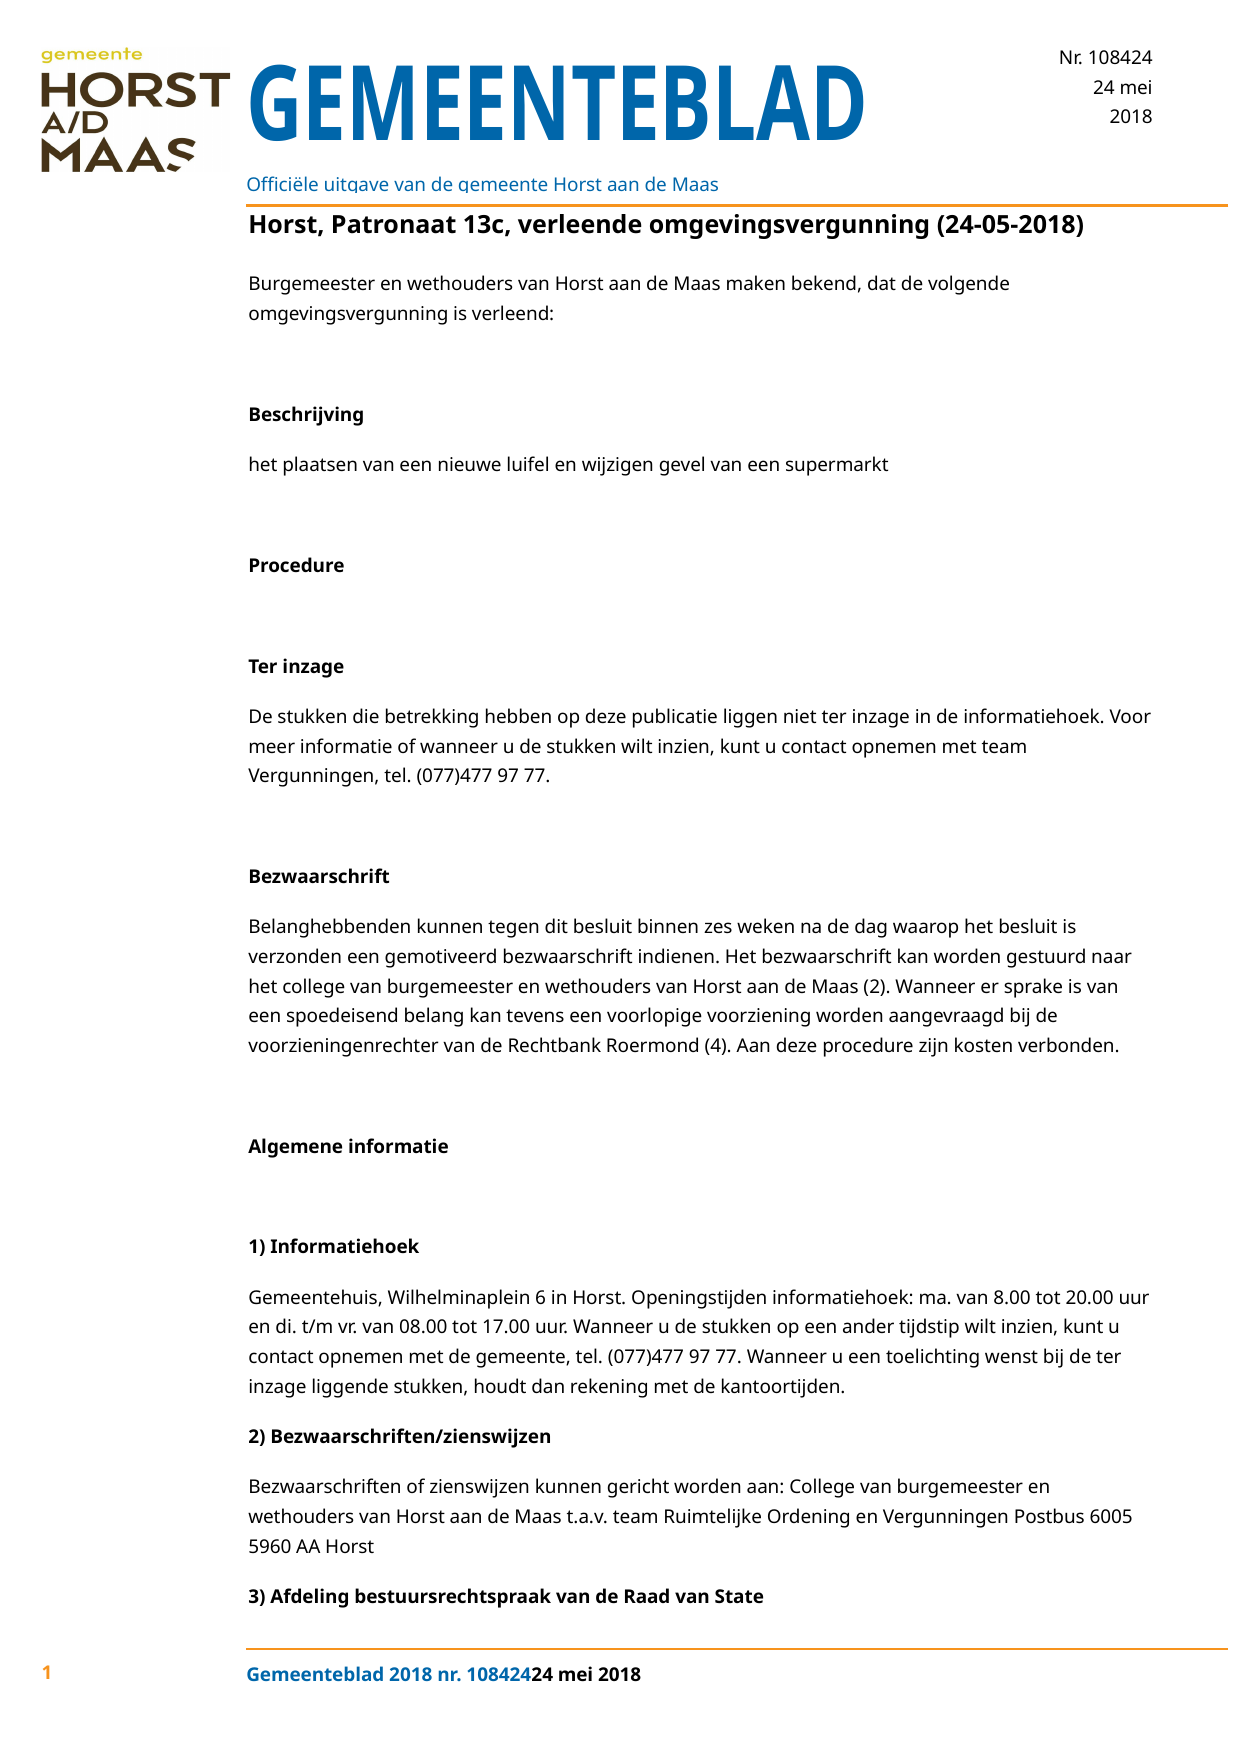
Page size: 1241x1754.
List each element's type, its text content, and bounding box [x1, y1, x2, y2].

text Belanghebbenden kunnen tegen dit besluit binnen zes weken na de dag waarop het besluit is verzonden een gemotiveerd bezwaarschrift indienen. Het bezwaarschrift kan worden gestuurd naar het college van burgemeester en wethouders van Horst aan de Maas (2). Wanneer er sprake is van een spoedeisend belang kan tevens een voorlopige voorziening worden aangevraagd bij de voorzieningenrechter van de Rechtbank Roermond (4). Aan deze procedure zijn kosten verbonden. [248, 914, 1152, 1058]
text 2) Bezwaarschriften/zienswijzen [248, 1423, 1152, 1449]
text 3) Afdeling bestuursrechtspraak van de Raad van State [248, 1583, 1152, 1609]
picture [41, 47, 231, 172]
text Burgemeester en wethouders van Horst aan de Maas maken bekend, dat de volgende omgevingsvergunning is verleend: [248, 270, 1152, 326]
text Beschrijving [248, 401, 1152, 426]
text Procedure [248, 552, 1152, 578]
text Horst, Patronaat 13c, verleende omgevingsvergunning (24-05-2018) [248, 207, 1152, 241]
text De stukken die betrekking hebben op deze publicatie liggen niet ter inzage in de informatiehoek. Voor meer informatie of wanneer u de stukken wilt inzien, kunt u contact opnemen met team Vergunningen, tel. (077)477 97 77. [248, 703, 1152, 788]
text 1) Informatiehoek [248, 1234, 1152, 1259]
text Bezwaarschriften of zienswijzen kunnen gericht worden aan: College van burgemeester en wethouders van Horst aan de Maas t.a.v. team Ruimtelijke Ordening en Vergunningen Postbus 6005 5960 AA Horst [248, 1474, 1152, 1558]
text Algemene informatie [248, 1133, 1152, 1158]
text Bezwaarschrift [248, 863, 1152, 889]
text Ter inzage [248, 653, 1152, 678]
text het plaatsen van een nieuwe luifel en wijzigen gevel van een supermarkt [248, 451, 1152, 477]
text Gemeentehuis, Wilhelminaplein 6 in Horst. Openingstijden informatiehoek: ma. van 8.00 tot 20.00 uur en di. t/m vr. van 08.00 tot 17.00 uur. Wanneer u de stukken op een ander tijdstip wilt inzien, kunt u contact opnemen met de gemeente, tel. (077)477 97 77. Wanneer u een toelichting wenst bij de ter inzage liggende stukken, houdt dan rekening met de kantoortijden. [248, 1284, 1152, 1398]
